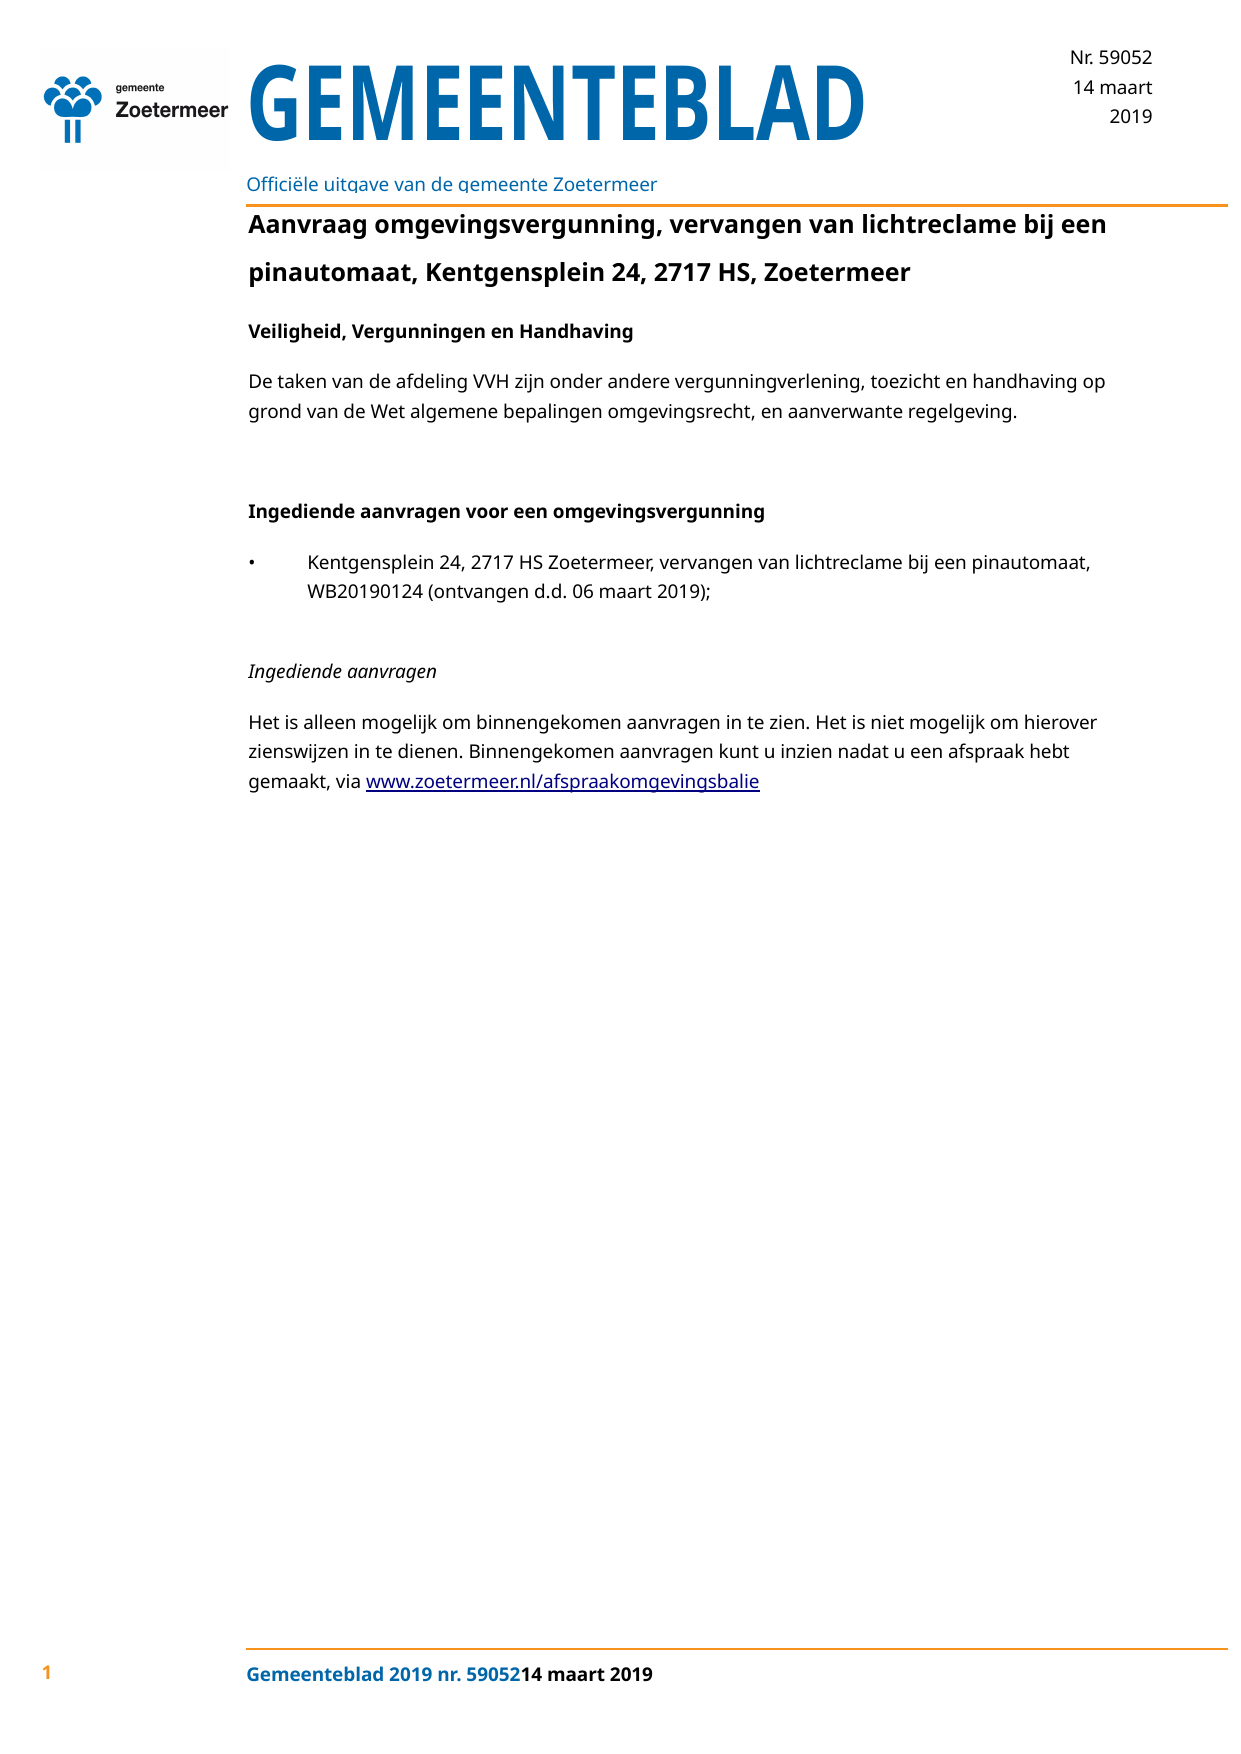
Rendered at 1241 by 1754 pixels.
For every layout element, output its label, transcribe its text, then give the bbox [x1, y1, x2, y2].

text Het is alleen mogelijk om binnengekomen aanvragen in te zien. Het is niet mogelijk om hierover zienswijzen in te dienen. Binnengekomen aanvragen kunt u inzien nadat u een afspraak hebt gemaakt, via www.zoetermeer.nl/afspraakomgevingsbalie [248, 709, 1152, 794]
text De taken van de afdeling VVH zijn onder andere vergunningverlening, toezicht en handhaving op grond van de Wet algemene bepalingen omgevingsrecht, en aanverwante regelgeving. [248, 368, 1152, 424]
text Veiligheid, Vergunningen en Handhaving [248, 318, 1152, 344]
text Ingediende aanvragen voor een omgevingsvergunning [248, 499, 1152, 524]
picture [41, 47, 231, 172]
text Ingediende aanvragen [248, 659, 1152, 684]
list Kentgensplein 24, 2717 HS Zoetermeer, vervangen van lichtreclame bij een pinautomaat, WB20190124 (ontvangen d.d. 06 maart 2019); [248, 549, 1152, 604]
text Aanvraag omgevingsvergunning, vervangen van lichtreclame bij een pinautomaat, Kentgensplein 24, 2717 HS, Zoetermeer [248, 207, 1152, 288]
